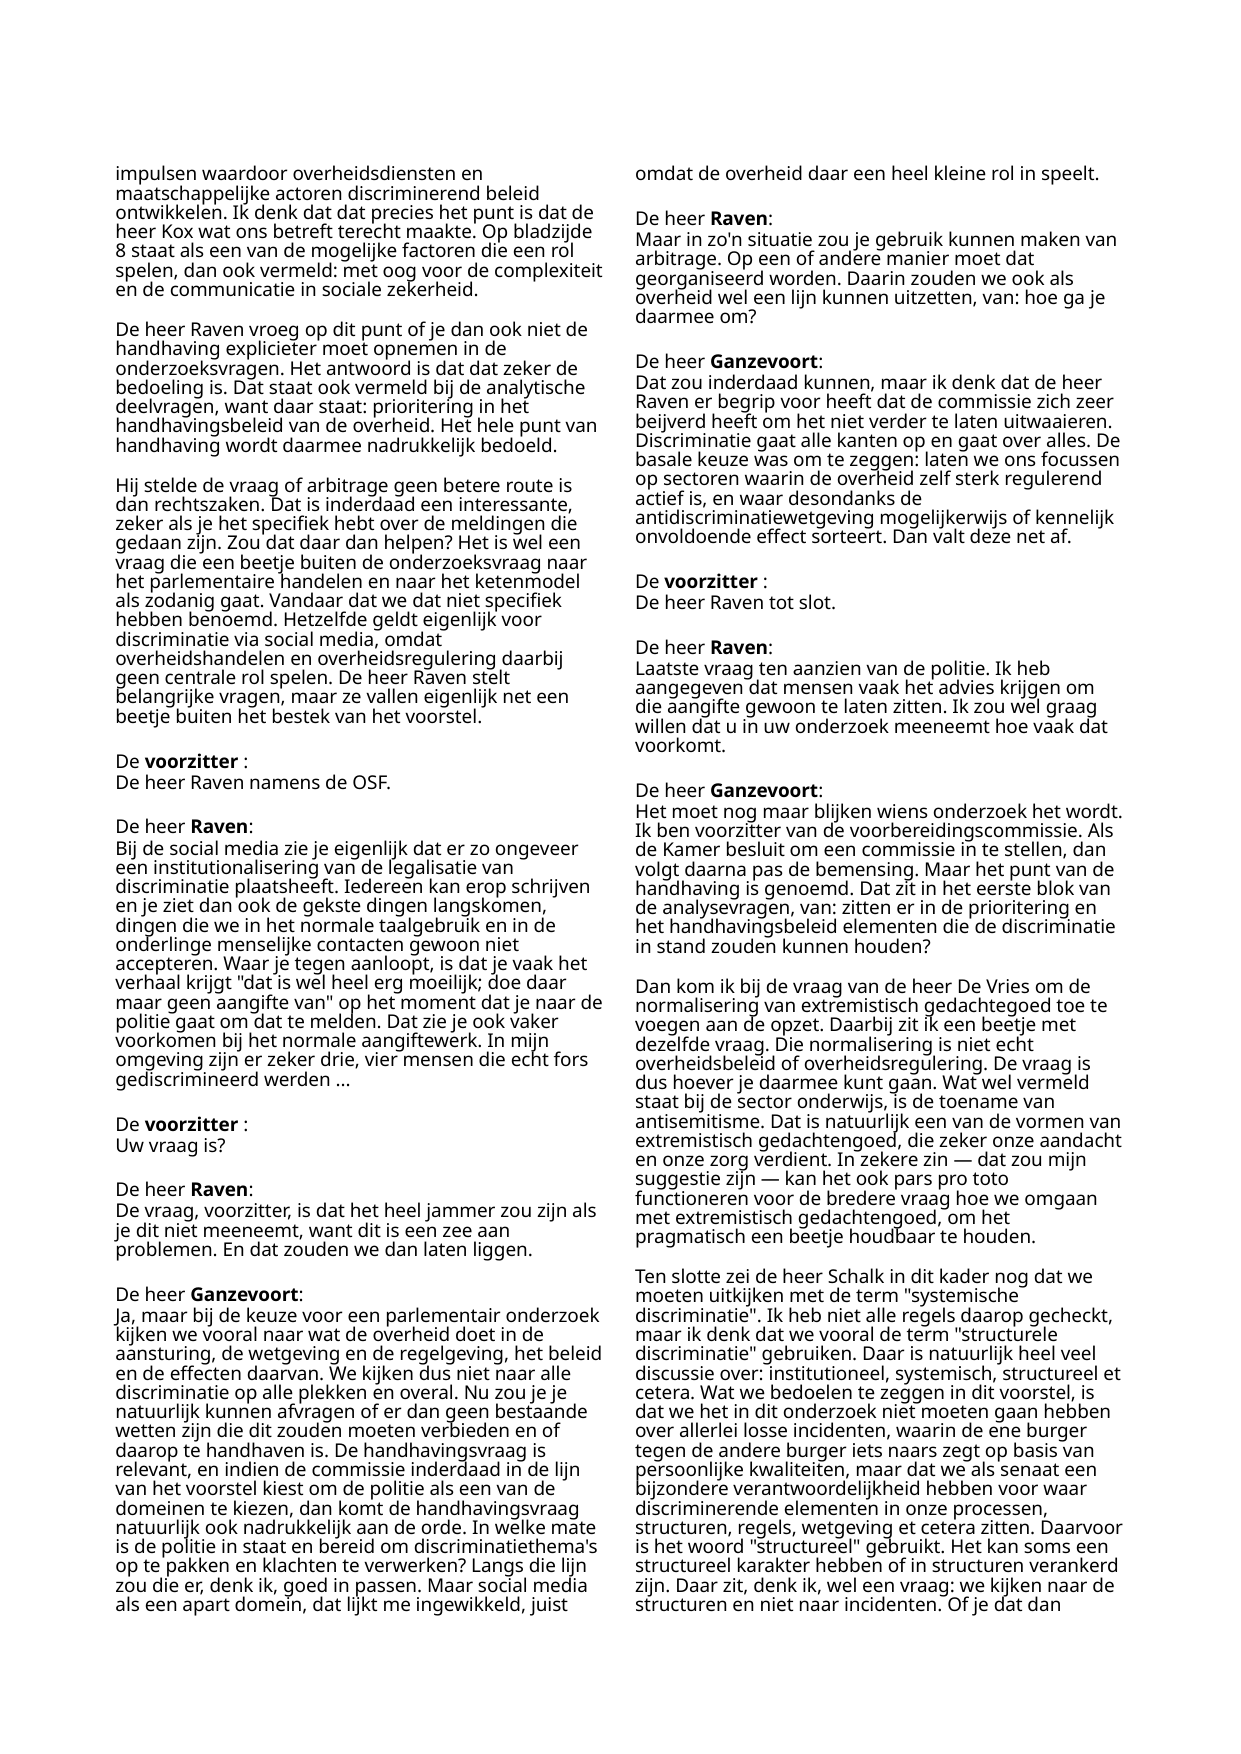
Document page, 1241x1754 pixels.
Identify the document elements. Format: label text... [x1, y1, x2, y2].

text De heer Raven tot slot. [635, 594, 1125, 613]
text Ten slotte zei de heer Schalk in dit kader nog dat we moeten uitkijken met de term "systemische discriminatie". Ik heb niet alle regels daarop gecheckt, maar ik denk dat we vooral de term "structurele discriminatie" gebruiken. Daar is natuurlijk heel veel discussie over: institutioneel, systemisch, structureel et cetera. Wat we bedoelen te zeggen in dit voorstel, is dat we het in dit onderzoek niet moeten gaan hebben over allerlei losse incidenten, waarin de ene burger tegen de andere burger iets naars zegt op basis van persoonlijke kwaliteiten, maar dat we als senaat een bijzondere verantwoordelijkheid hebben voor waar discriminerende elementen in onze processen, structuren, regels, wetgeving et cetera zitten. Daarvoor is het woord "structureel" gebruikt. Het kan soms een structureel karakter hebben of in structuren verankerd zijn. Daar zit, denk ik, wel een vraag: we kijken naar de structuren en niet naar incidenten. Of je dat dan [635, 1268, 1125, 1615]
text De vraag, voorzitter, is dat het heel jammer zou zijn als je dit niet meeneemt, want dit is een zee aan problemen. En dat zouden we dan laten liggen. [115, 1202, 605, 1260]
text De voorzitter : [115, 748, 605, 774]
text Uw vraag is? [115, 1137, 605, 1156]
text De heer Raven: [635, 205, 1125, 231]
text Het moet nog maar blijken wiens onderzoek het wordt. Ik ben voorzitter van de voorbereidingscommissie. Als de Kamer besluit om een commissie in te stellen, dan volgt daarna pas de bemensing. Maar het punt van de handhaving is genoemd. Dat zit in het eerste blok van de analysevragen, van: zitten er in de prioritering en het handhavingsbeleid elementen die de discriminatie in stand zouden kunnen houden? [635, 803, 1125, 957]
text Maar in zo'n situatie zou je gebruik kunnen maken van arbitrage. Op een of andere manier moet dat georganiseerd worden. Daarin zouden we ook als overheid wel een lijn kunnen uitzetten, van: hoe ga je daarmee om? [635, 231, 1125, 327]
text Dan kom ik bij de vraag van de heer De Vries om de normalisering van extremistisch gedachtegoed toe te voegen aan de opzet. Daarbij zit ik een beetje met dezelfde vraag. Die normalisering is niet echt overheidsbeleid of overheidsregulering. De vraag is dus hoever je daarmee kunt gaan. Wat wel vermeld staat bij de sector onderwijs, is de toename van antisemitisme. Dat is natuurlijk een van de vormen van extremistisch gedachtengoed, die zeker onze aandacht en onze zorg verdient. In zekere zin — dat zou mijn suggestie zijn — kan het ook pars pro toto functioneren voor de bredere vraag hoe we omgaan met extremistisch gedachtengoed, om het pragmatisch een beetje houdbaar te houden. [635, 978, 1125, 1247]
text De heer Raven: [115, 814, 605, 839]
text De heer Ganzevoort: [635, 777, 1125, 803]
text Laatste vraag ten aanzien van de politie. Ik heb aangegeven dat mensen vaak het advies krijgen om die aangifte gewoon te laten zitten. Ik zou wel graag willen dat u in uw onderzoek meeneemt hoe vaak dat voorkomt. [635, 660, 1125, 756]
text Ja, maar bij de keuze voor een parlementair onderzoek kijken we vooral naar wat de overheid doet in de aansturing, de wetgeving en de regelgeving, het beleid en de effecten daarvan. We kijken dus niet naar alle discriminatie op alle plekken en overal. Nu zou je je natuurlijk kunnen afvragen of er dan geen bestaande wetten zijn die dit zouden moeten verbieden en of daarop te handhaven is. De handhavingsvraag is relevant, en indien de commissie inderdaad in de lijn van het voorstel kiest om de politie als een van de domeinen te kiezen, dan komt de handhavingsvraag natuurlijk ook nadrukkelijk aan de orde. In welke mate is de politie in staat en bereid om discriminatiethema's op te pakken en klachten te verwerken? Langs die lijn zou die er, denk ik, goed in passen. Maar social media als een apart domein, dat lijkt me ingewikkeld, juist [115, 1307, 605, 1615]
text De heer Ganzevoort: [635, 348, 1125, 374]
text De voorzitter : [115, 1111, 605, 1137]
text De heer Raven: [115, 1177, 605, 1202]
text De voorzitter : [635, 568, 1125, 594]
text De heer Ganzevoort: [115, 1281, 605, 1307]
text De heer Raven: [635, 634, 1125, 660]
text Hij stelde de vraag of arbitrage geen betere route is dan rechtszaken. Dat is inderdaad een interessante, zeker als je het specifiek hebt over de meldingen die gedaan zijn. Zou dat daar dan helpen? Het is wel een vraag die een beetje buiten de onderzoeksvraag naar het parlementaire handelen en naar het ketenmodel als zodanig gaat. Vandaar dat we dat niet specifiek hebben benoemd. Hetzelfde geldt eigenlijk voor discriminatie via social media, omdat overheidshandelen en overheidsregulering daarbij geen centrale rol spelen. De heer Raven stelt belangrijke vragen, maar ze vallen eigenlijk net een beetje buiten het bestek van het voorstel. [115, 477, 605, 727]
text Dat zou inderdaad kunnen, maar ik denk dat de heer Raven er begrip voor heeft dat de commissie zich zeer beijverd heeft om het niet verder te laten uitwaaieren. Discriminatie gaat alle kanten op en gaat over alles. De basale keuze was om te zeggen: laten we ons focussen op sectoren waarin de overheid zelf sterk regulerend actief is, en waar desondanks de antidiscriminatiewetgeving mogelijkerwijs of kennelijk onvoldoende effect sorteert. Dan valt deze net af. [635, 374, 1125, 547]
text De heer Raven vroeg op dit punt of je dan ook niet de handhaving explicieter moet opnemen in de onderzoeksvragen. Het antwoord is dat dat zeker de bedoeling is. Dat staat ook vermeld bij de analytische deelvragen, want daar staat: prioritering in het handhavingsbeleid van de overheid. Het hele punt van handhaving wordt daarmee nadrukkelijk bedoeld. [115, 321, 605, 456]
text impulsen waardoor overheidsdiensten en maatschappelijke actoren discriminerend beleid ontwikkelen. Ik denk dat dat precies het punt is dat de heer Kox wat ons betreft terecht maakte. Op bladzijde 8 staat als een van de mogelijke factoren die een rol spelen, dan ook vermeld: met oog voor de complexiteit en de communicatie in sociale zekerheid. [115, 165, 605, 300]
text De heer Raven namens de OSF. [115, 774, 605, 793]
text omdat de overheid daar een heel kleine rol in speelt. [635, 165, 1125, 184]
text Bij de social media zie je eigenlijk dat er zo ongeveer een institutionalisering van de legalisatie van discriminatie plaatsheeft. Iedereen kan erop schrijven en je ziet dan ook de gekste dingen langskomen, dingen die we in het normale taalgebruik en in de onderlinge menselijke contacten gewoon niet accepteren. Waar je tegen aanloopt, is dat je vaak het verhaal krijgt "dat is wel heel erg moeilijk; doe daar maar geen aangifte van" op het moment dat je naar de politie gaat om dat te melden. Dat zie je ook vaker voorkomen bij het normale aangiftewerk. In mijn omgeving zijn er zeker drie, vier mensen die echt fors gediscrimineerd werden ... [115, 839, 605, 1090]
